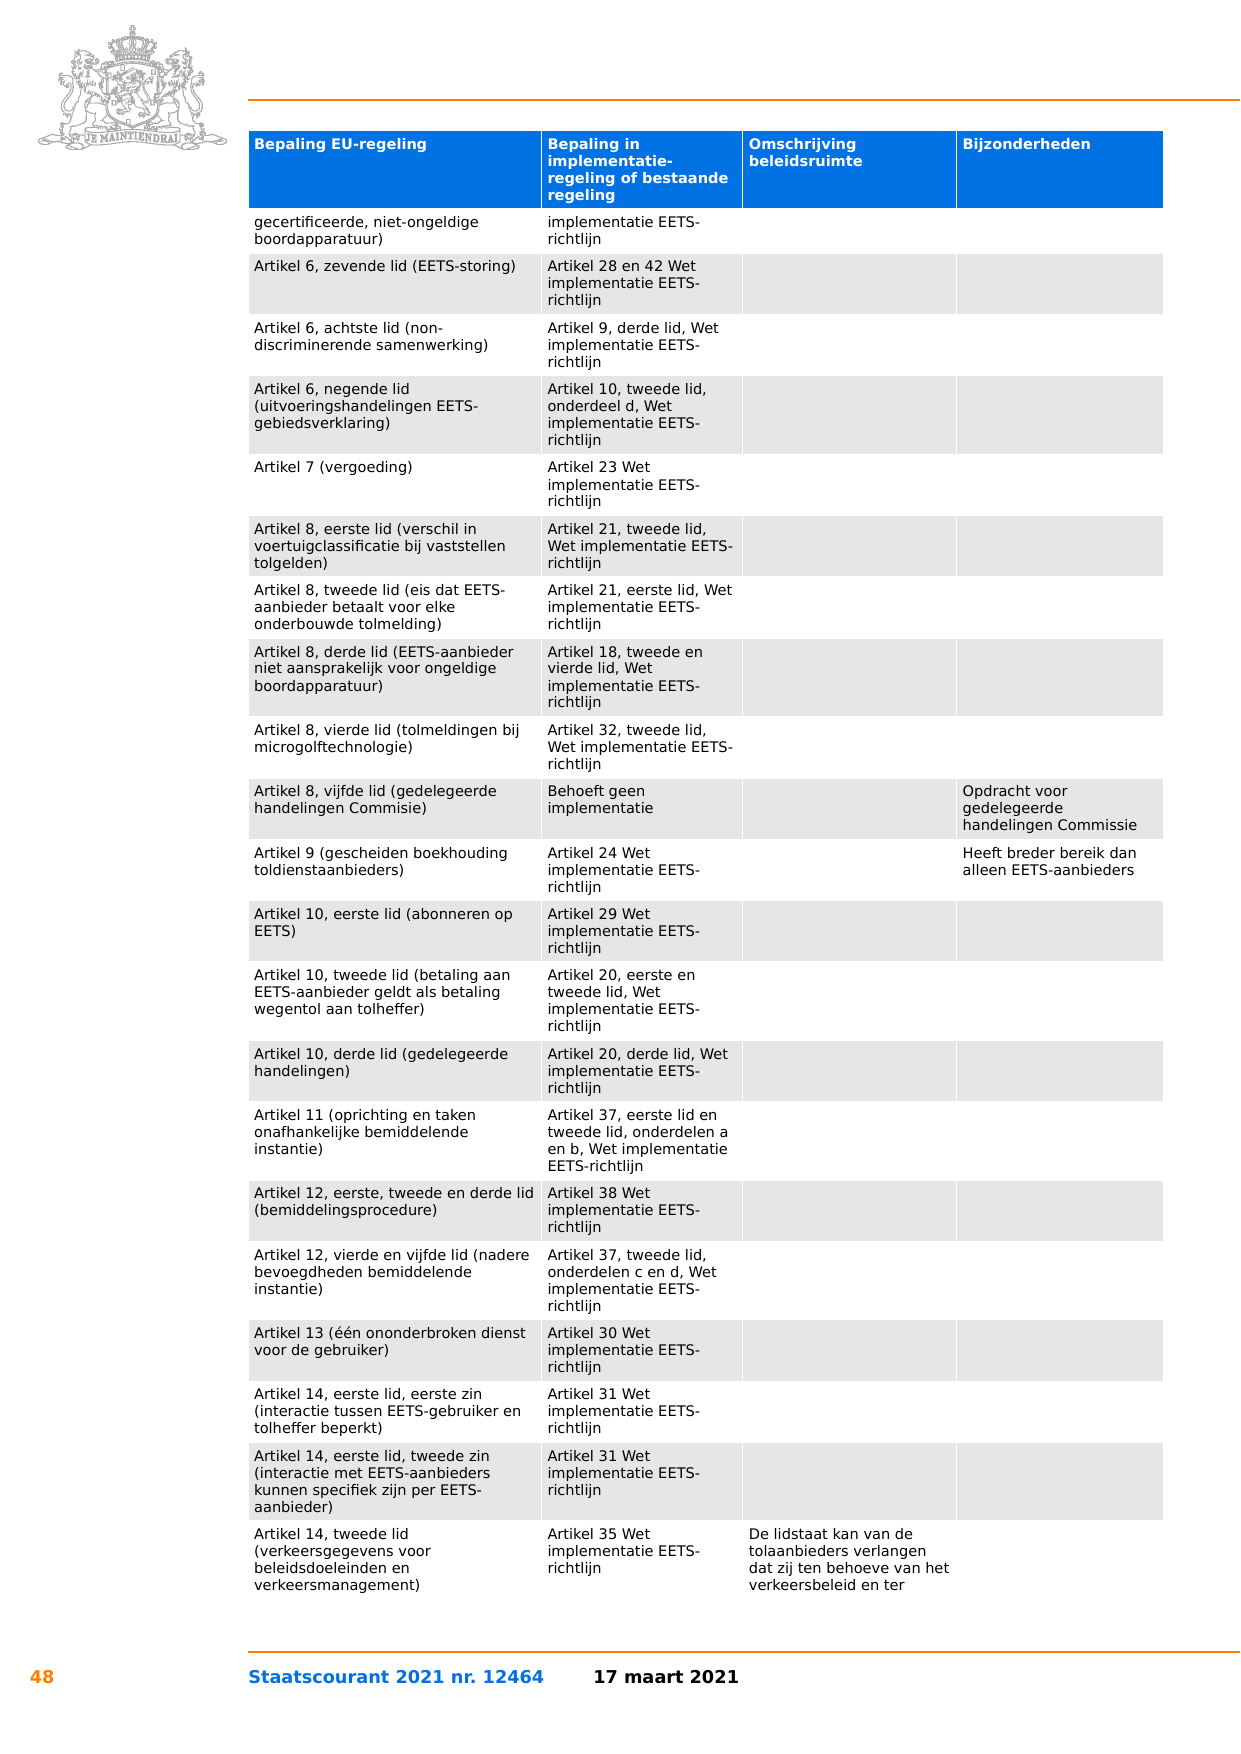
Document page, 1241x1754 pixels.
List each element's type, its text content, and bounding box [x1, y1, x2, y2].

table_header Bepaling EU-regeling [249, 131, 541, 208]
table_cell Artikel 6, achtste lid (non-discriminerende samenwerking) [249, 315, 541, 375]
table_cell [957, 1041, 1163, 1101]
table_cell Artikel 12, eerste, tweede en derde lid (bemiddelingsprocedure) [249, 1181, 541, 1241]
table_header Omschrijving beleidsruimte [743, 131, 956, 208]
table_cell Artikel 8, tweede lid (eis dat EETS-aanbieder betaalt voor elke onderbouwde tolmelding) [249, 578, 541, 638]
table_cell [957, 516, 1163, 576]
table_cell Artikel 10, derde lid (gedelegeerde handelingen) [249, 1041, 541, 1101]
table_cell [743, 963, 956, 1040]
table_cell Artikel 18, tweede en vierde lid, Wet implementatie EETS-richtlijn [542, 639, 742, 716]
table_cell Artikel 10, eerste lid (abonneren op EETS) [249, 901, 541, 961]
table_cell Artikel 38 Wet implementatie EETS-richtlijn [542, 1181, 742, 1241]
table_cell [743, 1320, 956, 1381]
table_cell Artikel 31 Wet implementatie EETS-richtlijn [542, 1443, 742, 1520]
table_cell Artikel 6, negende lid (uitvoeringshandelingen EETS-gebiedsverklaring) [249, 376, 541, 454]
table_cell [743, 455, 956, 515]
table_cell [743, 516, 956, 576]
table_cell Artikel 10, tweede lid (betaling aan EETS-aanbieder geldt als betaling wegentol aan tolheffer) [249, 963, 541, 1040]
table_cell [743, 209, 956, 253]
table_cell [957, 1320, 1163, 1381]
table_cell De lidstaat kan van de tolaanbieders verlangen dat zij ten behoeve van het verkeersbeleid en ter [743, 1521, 956, 1598]
table_cell [743, 639, 956, 716]
table_cell [743, 578, 956, 638]
table_header Bijzonderheden [957, 131, 1163, 208]
table_cell [957, 1521, 1163, 1598]
table_cell [743, 315, 956, 375]
table_cell [957, 254, 1163, 314]
table_cell Artikel 11 (oprichting en taken onafhankelijke bemiddelende instantie) [249, 1102, 541, 1179]
table_cell [957, 901, 1163, 961]
table_cell Artikel 21, tweede lid, Wet implementatie EETS-richtlijn [542, 516, 742, 576]
table_cell Artikel 20, eerste en tweede lid, Wet implementatie EETS-richtlijn [542, 963, 742, 1040]
table_cell Artikel 8, vijfde lid (gedelegeerde handelingen Commisie) [249, 779, 541, 839]
table_cell [957, 717, 1163, 777]
table_cell [743, 1443, 956, 1520]
table_cell Artikel 21, eerste lid, Wet implementatie EETS-richtlijn [542, 578, 742, 638]
table_cell [743, 717, 956, 777]
table_cell Artikel 9 (gescheiden boekhouding toldienstaanbieders) [249, 840, 541, 900]
table_cell Artikel 31 Wet implementatie EETS-richtlijn [542, 1382, 742, 1442]
table_cell [743, 840, 956, 900]
table_cell [743, 901, 956, 961]
table_cell implementatie EETS-richtlijn [542, 209, 742, 253]
table_cell Artikel 23 Wet implementatie EETS-richtlijn [542, 455, 742, 515]
table_cell [743, 1382, 956, 1442]
table_cell [957, 455, 1163, 515]
table_cell [743, 1102, 956, 1179]
table_cell Artikel 28 en 42 Wet implementatie EETS-richtlijn [542, 254, 742, 314]
table_cell [957, 578, 1163, 638]
table_cell [957, 315, 1163, 375]
table_cell Artikel 9, derde lid, Wet implementatie EETS-richtlijn [542, 315, 742, 375]
table_cell Artikel 14, eerste lid, tweede zin (interactie met EETS-aanbieders kunnen specifiek zijn per EETS-aanbieder) [249, 1443, 541, 1520]
table_cell [957, 1181, 1163, 1241]
table_cell [743, 254, 956, 314]
table_cell Artikel 8, eerste lid (verschil in voertuigclassificatie bij vaststellen tolgelden) [249, 516, 541, 576]
table_cell Artikel 30 Wet implementatie EETS-richtlijn [542, 1320, 742, 1381]
table_cell Artikel 20, derde lid, Wet implementatie EETS-richtlijn [542, 1041, 742, 1101]
table_cell Artikel 14, eerste lid, eerste zin (interactie tussen EETS-gebruiker en tolheffer beperkt) [249, 1382, 541, 1442]
table_cell Artikel 24 Wet implementatie EETS-richtlijn [542, 840, 742, 900]
table_cell [957, 1443, 1163, 1520]
table_cell Artikel 29 Wet implementatie EETS-richtlijn [542, 901, 742, 961]
table_cell [743, 779, 956, 839]
table_cell [957, 209, 1163, 253]
table_cell Artikel 14, tweede lid (verkeersgegevens voor beleidsdoeleinden en verkeersmanagement) [249, 1521, 541, 1598]
table_cell [957, 376, 1163, 454]
table_cell Artikel 12, vierde en vijfde lid (nadere bevoegdheden bemiddelende instantie) [249, 1242, 541, 1319]
table_cell [957, 1102, 1163, 1179]
table_cell [957, 639, 1163, 716]
table_header Bepaling in implementatie-regeling of bestaande regeling [542, 131, 742, 208]
picture [38, 25, 227, 150]
table_cell Opdracht voor gedelegeerde handelingen Commissie [957, 779, 1163, 839]
table_cell Artikel 7 (vergoeding) [249, 455, 541, 515]
table_cell gecertificeerde, niet-ongeldige boordapparatuur) [249, 209, 541, 253]
table_cell [743, 1181, 956, 1241]
table_cell [743, 1041, 956, 1101]
table_cell [743, 376, 956, 454]
table_cell Artikel 6, zevende lid (EETS-storing) [249, 254, 541, 314]
table_cell Artikel 37, eerste lid en tweede lid, onderdelen a en b, Wet implementatie EETS-richtlijn [542, 1102, 742, 1179]
table_cell Artikel 35 Wet implementatie EETS-richtlijn [542, 1521, 742, 1598]
table_cell Artikel 37, tweede lid, onderdelen c en d, Wet implementatie EETS-richtlijn [542, 1242, 742, 1319]
table_cell Artikel 10, tweede lid, onderdeel d, Wet implementatie EETS-richtlijn [542, 376, 742, 454]
table_cell Artikel 32, tweede lid, Wet implementatie EETS-richtlijn [542, 717, 742, 777]
table_cell [743, 1242, 956, 1319]
table_cell Behoeft geen implementatie [542, 779, 742, 839]
table_cell [957, 1242, 1163, 1319]
table_cell Artikel 8, derde lid (EETS-aanbieder niet aansprakelijk voor ongeldige boordapparatuur) [249, 639, 541, 716]
table_cell [957, 963, 1163, 1040]
table_cell Artikel 8, vierde lid (tolmeldingen bij microgolftechnologie) [249, 717, 541, 777]
table_cell [957, 1382, 1163, 1442]
table_cell Heeft breder bereik dan alleen EETS-aanbieders [957, 840, 1163, 900]
table_cell Artikel 13 (één ononderbroken dienst voor de gebruiker) [249, 1320, 541, 1381]
